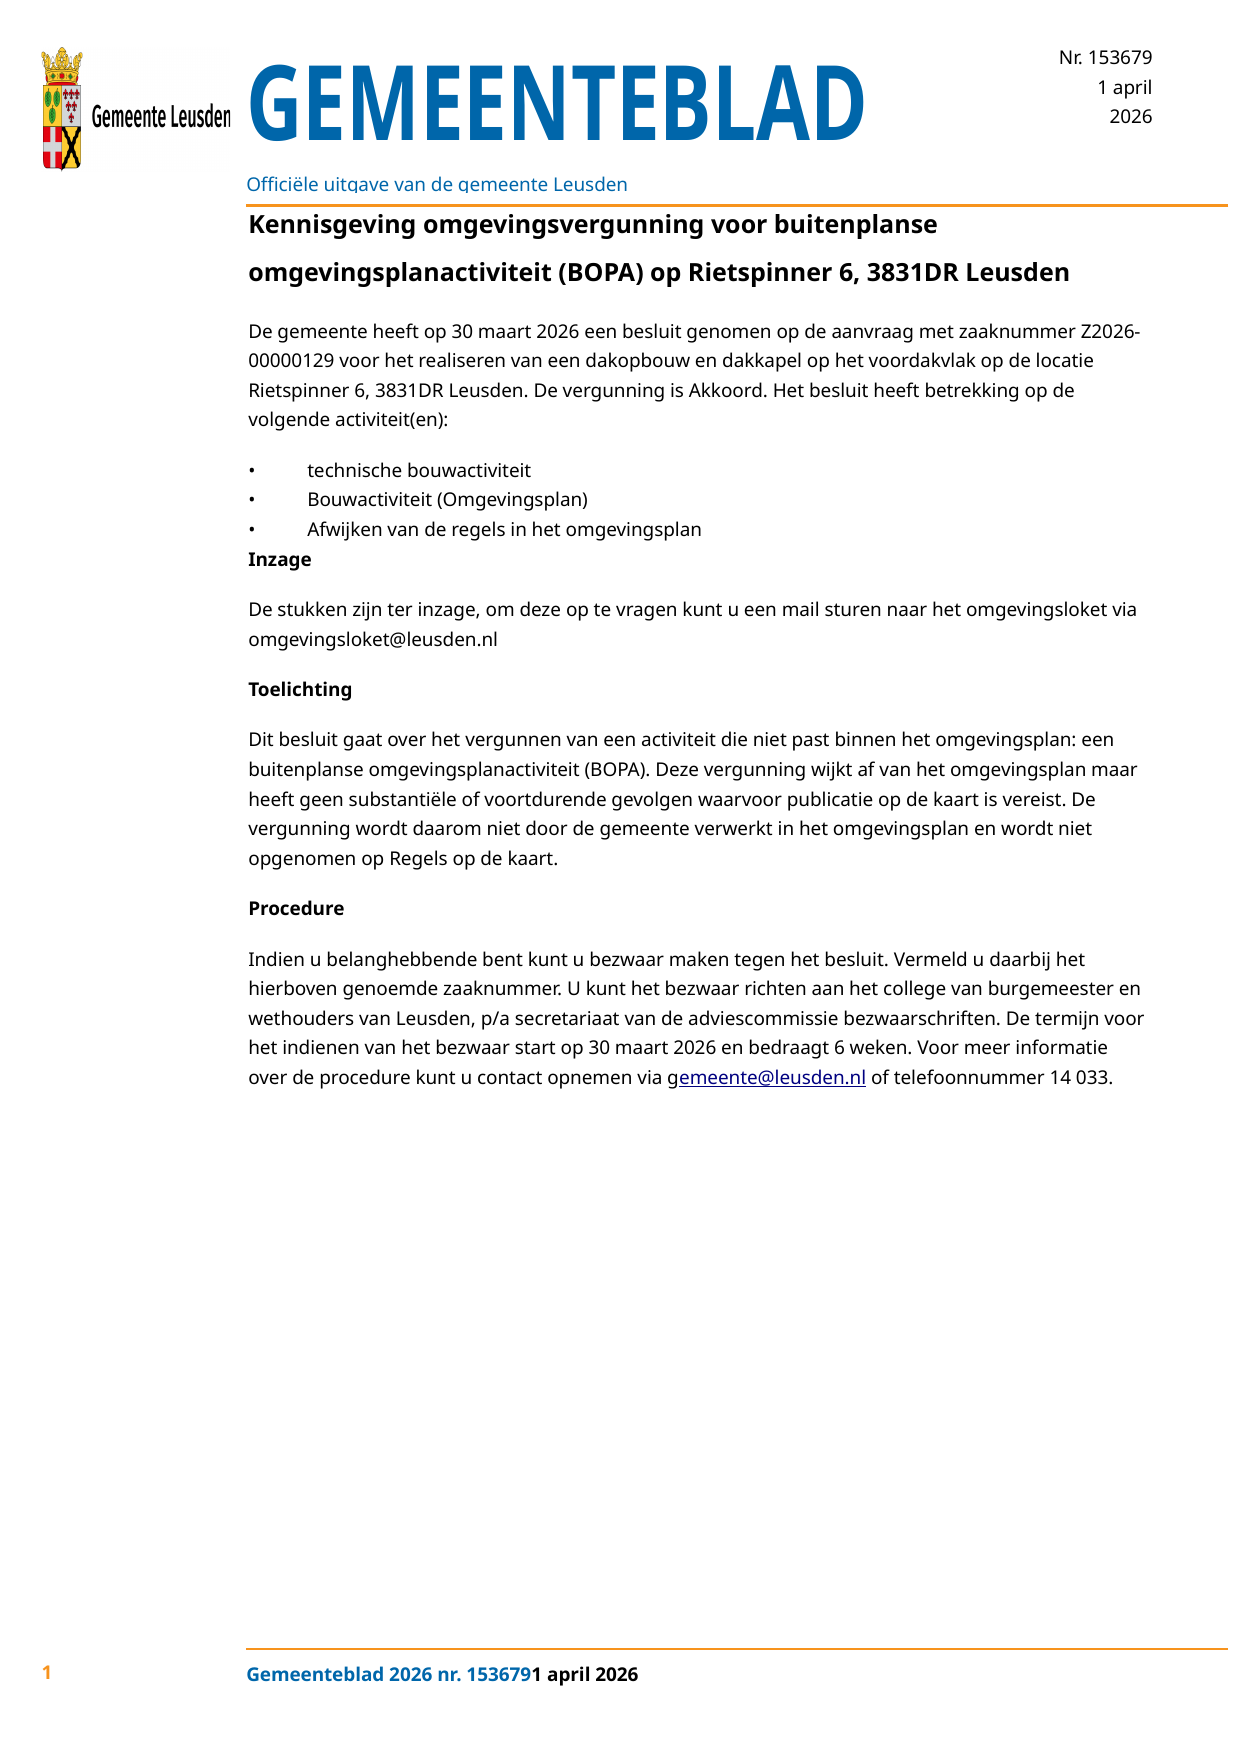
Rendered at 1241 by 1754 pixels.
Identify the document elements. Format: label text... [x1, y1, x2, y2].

text Procedure [248, 895, 1152, 921]
picture [41, 47, 231, 172]
text Indien u belanghebbende bent kunt u bezwaar maken tegen het besluit. Vermeld u daarbij het hierboven genoemde zaaknummer. U kunt het bezwaar richten aan het college van burgemeester en wethouders van Leusden, p/a secretariaat van de adviescommissie bezwaarschriften. De termijn voor het indienen van het bezwaar start op 30 maart 2026 en bedraagt 6 weken. Voor meer informatie over de procedure kunt u contact opnemen via gemeente@leusden.nl of telefoonnummer 14 033. [248, 946, 1152, 1090]
text Inzage [248, 546, 1152, 572]
text Toelichting [248, 676, 1152, 702]
list Afwijken van de regels in het omgevingsplan [248, 516, 1152, 542]
text De gemeente heeft op 30 maart 2026 een besluit genomen op de aanvraag met zaaknummer Z2026-00000129 voor het realiseren van een dakopbouw en dakkapel op het voordakvlak op de locatie Rietspinner 6, 3831DR Leusden. De vergunning is Akkoord. Het besluit heeft betrekking op de volgende activiteit(en): [248, 318, 1152, 432]
list Bouwactiviteit (Omgevingsplan) [248, 487, 1152, 512]
list technische bouwactiviteit [248, 457, 1152, 483]
text Dit besluit gaat over het vergunnen van een activiteit die niet past binnen het omgevingsplan: een buitenplanse omgevingsplanactiviteit (BOPA). Deze vergunning wijkt af van het omgevingsplan maar heeft geen substantiële of voortdurende gevolgen waarvoor publicatie op de kaart is vereist. De vergunning wordt daarom niet door de gemeente verwerkt in het omgevingsplan en wordt niet opgenomen op Regels op de kaart. [248, 727, 1152, 871]
text De stukken zijn ter inzage, om deze op te vragen kunt u een mail sturen naar het omgevingsloket via omgevingsloket@leusden.nl [248, 596, 1152, 652]
text Kennisgeving omgevingsvergunning voor buitenplanse omgevingsplanactiviteit (BOPA) op Rietspinner 6, 3831DR Leusden [248, 207, 1152, 288]
